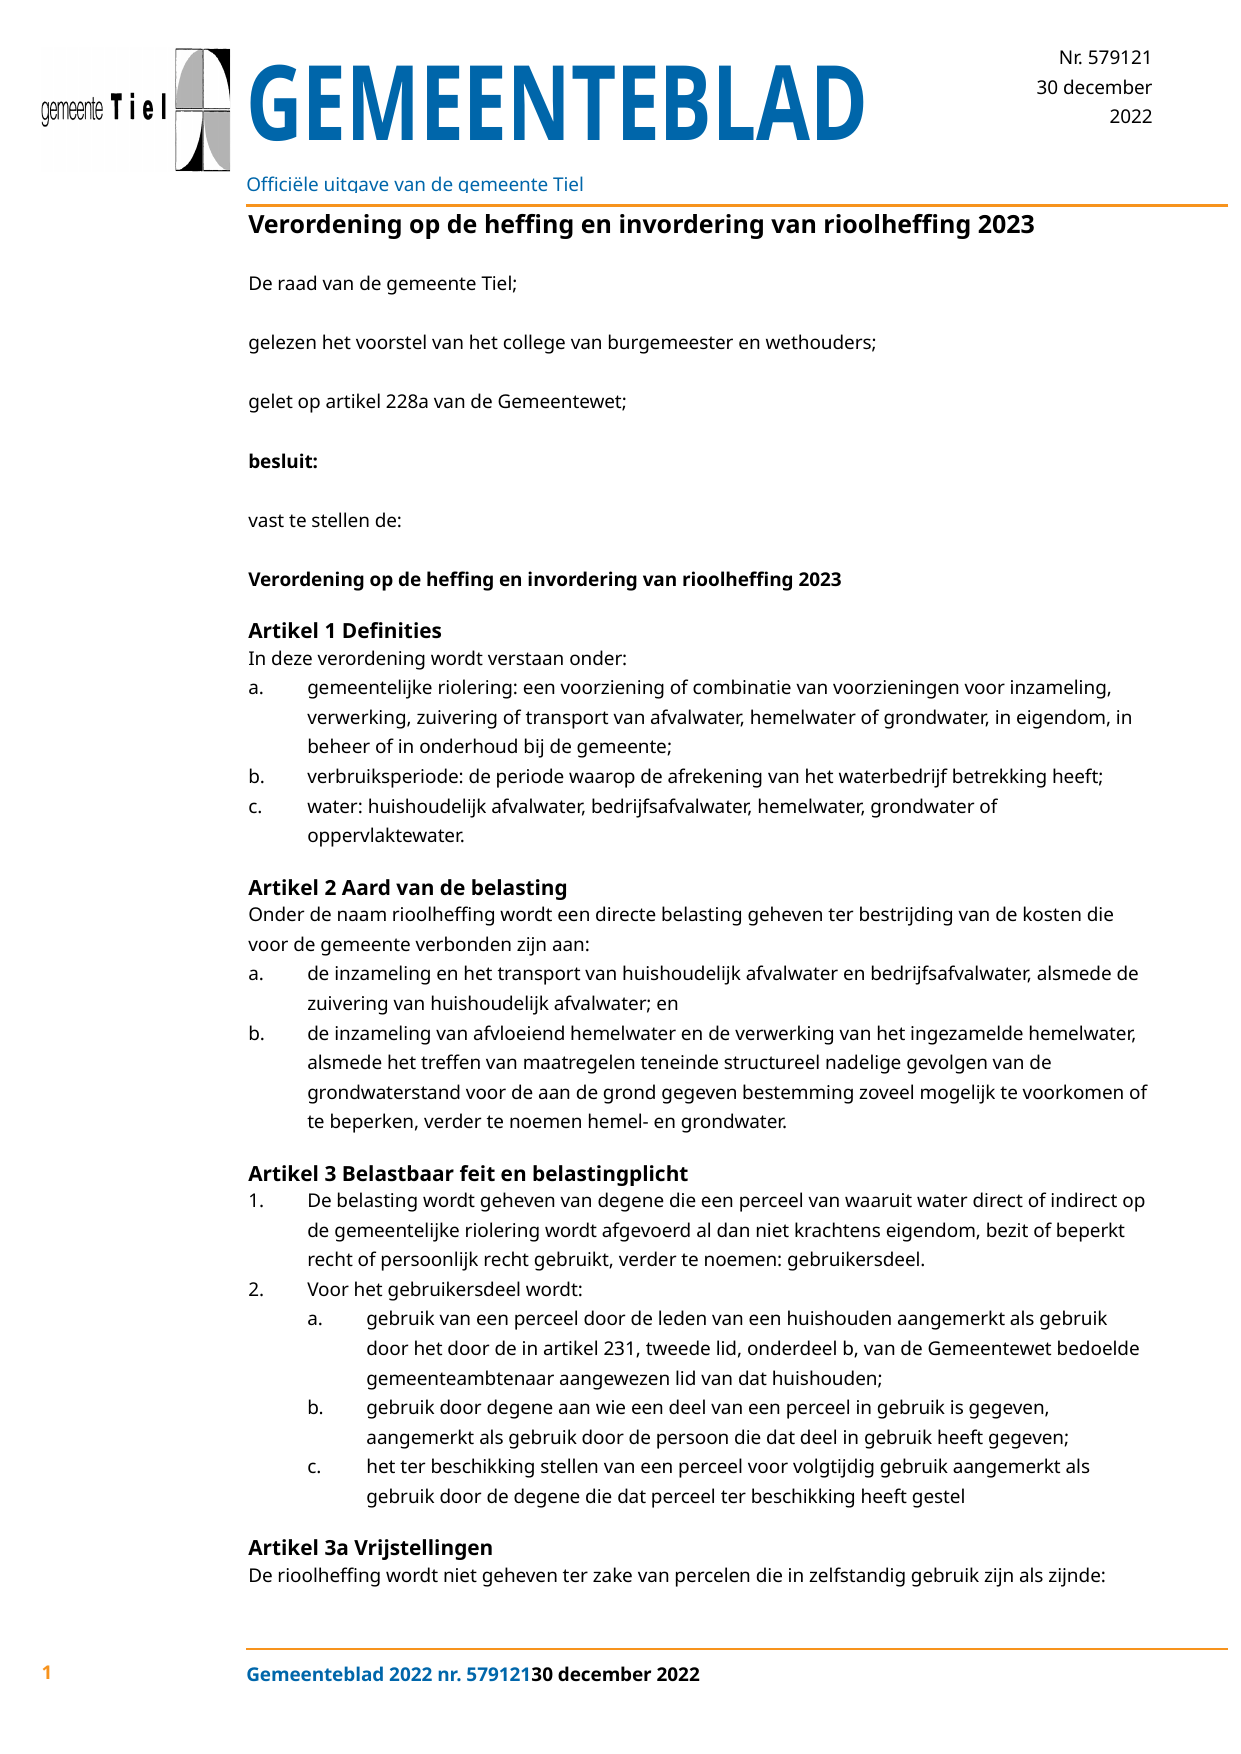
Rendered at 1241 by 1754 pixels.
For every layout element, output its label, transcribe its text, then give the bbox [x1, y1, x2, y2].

text Verordening op de heffing en invordering van rioolheffing 2023 [248, 566, 1152, 592]
list gebruik door degene aan wie een deel van een perceel in gebruik is gegeven, aangemerkt als gebruik door de persoon die dat deel in gebruik heeft gegeven; [307, 1394, 1152, 1450]
list gemeentelijke riolering: een voorziening of combinatie van voorzieningen voor inzameling, verwerking, zuivering of transport van afvalwater, hemelwater of grondwater, in eigendom, in beheer of in onderhoud bij de gemeente; [248, 674, 1152, 759]
text vast te stellen de: [248, 507, 1152, 533]
list het ter beschikking stellen van een perceel voor volgtijdig gebruik aangemerkt als gebruik door de degene die dat perceel ter beschikking heeft gestel [307, 1453, 1152, 1509]
text Artikel 3 Belastbaar feit en belastingplicht [248, 1159, 1152, 1187]
list water: huishoudelijk afvalwater, bedrijfsafvalwater, hemelwater, grondwater of oppervlaktewater. [248, 793, 1152, 848]
text Verordening op de heffing en invordering van rioolheffing 2023 [248, 207, 1152, 241]
text Artikel 1 Definities [248, 617, 1152, 645]
text De raad van de gemeente Tiel; [248, 270, 1152, 296]
text besluit: [248, 448, 1152, 473]
list de inzameling en het transport van huishoudelijk afvalwater en bedrijfsafvalwater, alsmede de zuivering van huishoudelijk afvalwater; en [248, 961, 1152, 1016]
list verbruiksperiode: de periode waarop de afrekening van het waterbedrijf betrekking heeft; [248, 763, 1152, 789]
picture [41, 47, 231, 172]
text Artikel 2 Aard van de belasting [248, 873, 1152, 901]
text Artikel 3a Vrijstellingen [248, 1533, 1152, 1562]
text gelet op artikel 228a van de Gemeentewet; [248, 389, 1152, 414]
text Onder de naam rioolheffing wordt een directe belasting geheven ter bestrijding van de kosten die voor de gemeente verbonden zijn aan: [248, 901, 1152, 957]
list Voor het gebruikersdeel wordt: [248, 1276, 1152, 1302]
text De rioolheffing wordt niet geheven ter zake van percelen die in zelfstandig gebruik zijn als zijnde: [248, 1562, 1152, 1588]
text In deze verordening wordt verstaan onder: [248, 645, 1152, 671]
list gebruik van een perceel door de leden van een huishouden aangemerkt als gebruik door het door de in artikel 231, tweede lid, onderdeel b, van de Gemeentewet bedoelde gemeenteambtenaar aangewezen lid van dat huishouden; [307, 1306, 1152, 1391]
list De belasting wordt geheven van degene die een perceel van waaruit water direct of indirect op de gemeentelijke riolering wordt afgevoerd al dan niet krachtens eigendom, bezit of beperkt recht of persoonlijk recht gebruikt, verder te noemen: gebruikersdeel. [248, 1187, 1152, 1272]
list de inzameling van afvloeiend hemelwater en de verwerking van het ingezamelde hemelwater, alsmede het treffen van maatregelen teneinde structureel nadelige gevolgen van de grondwaterstand voor de aan de grond gegeven bestemming zoveel mogelijk te voorkomen of te beperken, verder te noemen hemel- en grondwater. [248, 1020, 1152, 1134]
text gelezen het voorstel van het college van burgemeester en wethouders; [248, 329, 1152, 355]
